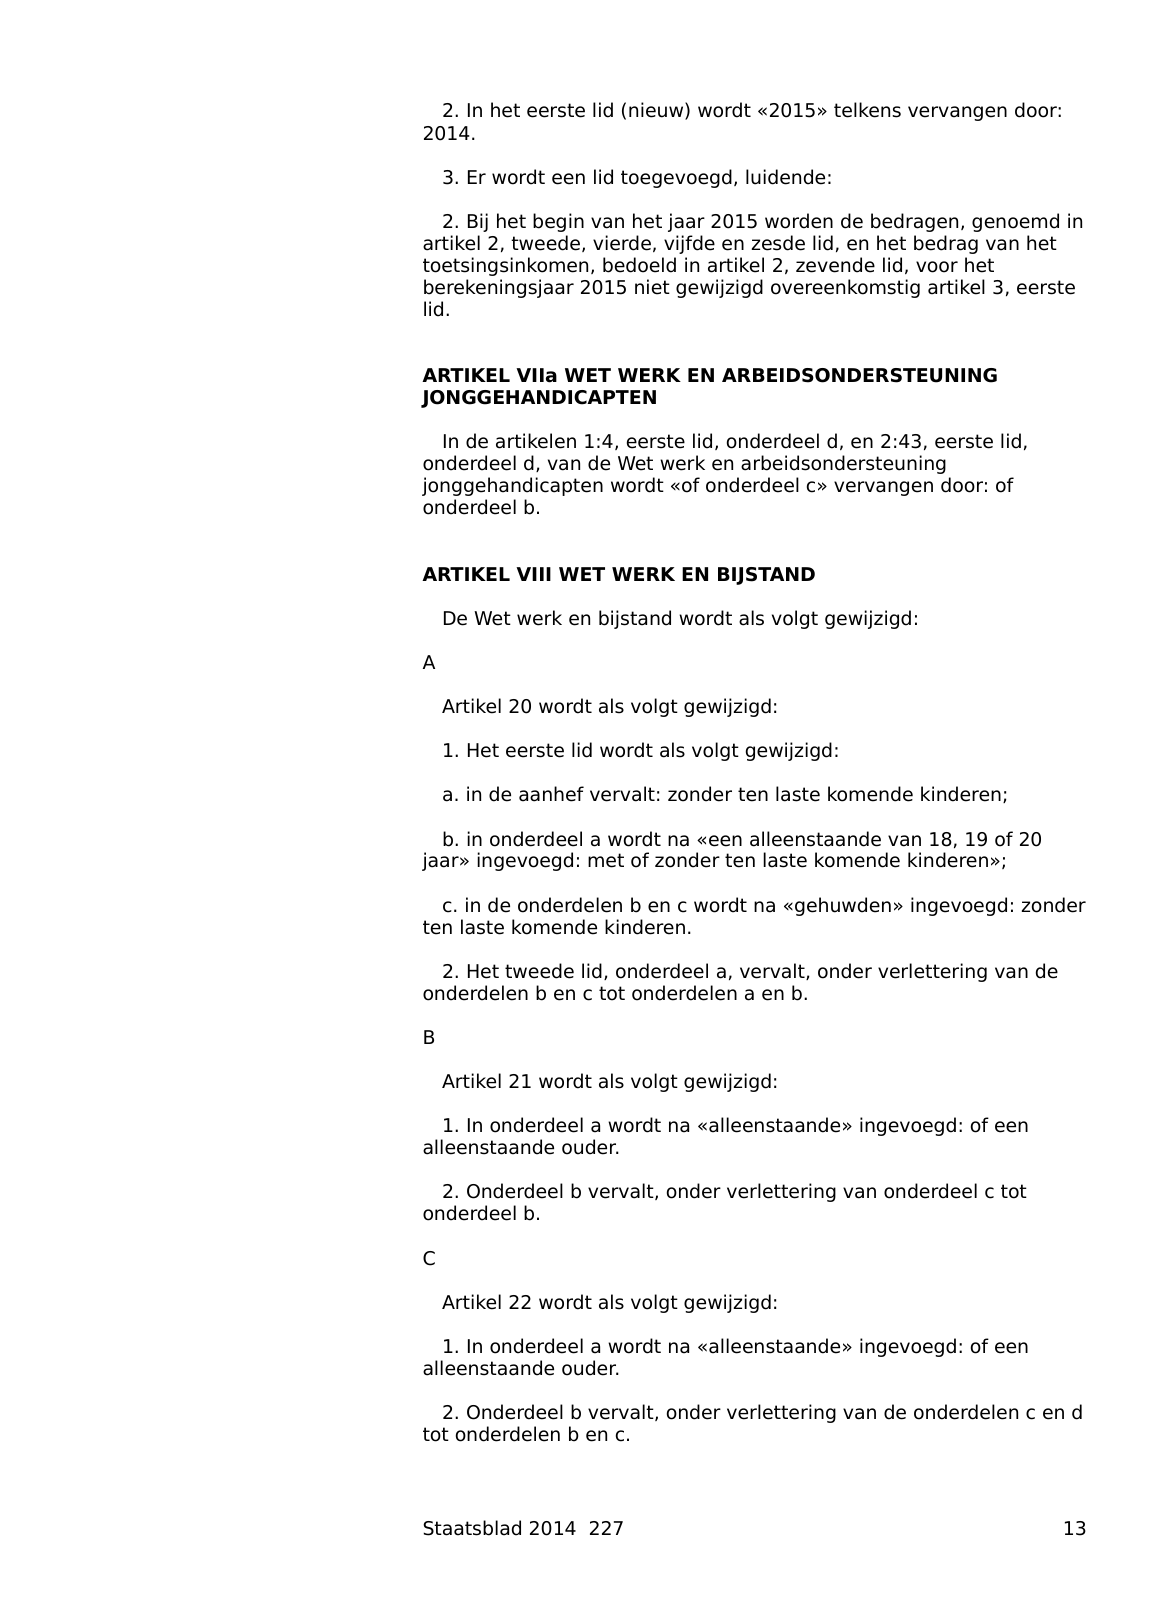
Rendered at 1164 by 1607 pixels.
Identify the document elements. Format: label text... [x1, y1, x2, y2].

text Artikel 21 wordt als volgt gewijzigd: [422, 1071, 1087, 1093]
text 1. Het eerste lid wordt als volgt gewijzigd: [422, 740, 1087, 762]
text 1. In onderdeel a wordt na «alleenstaande» ingevoegd: of een alleenstaande ouder. [422, 1115, 1087, 1159]
text In de artikelen 1:4, eerste lid, onderdeel d, en 2:43, eerste lid, onderdeel d, van de Wet werk en arbeidsondersteuning jonggehandicapten wordt «of onderdeel c» vervangen door: of onderdeel b. [422, 431, 1087, 519]
text b. in onderdeel a wordt na «een alleenstaande van 18, 19 of 20 jaar» ingevoegd: met of zonder ten laste komende kinderen»; [422, 828, 1087, 872]
text c. in de onderdelen b en c wordt na «gehuwden» ingevoegd: zonder ten laste komende kinderen. [422, 894, 1087, 938]
text A [422, 652, 1087, 674]
text Artikel 22 wordt als volgt gewijzigd: [422, 1292, 1087, 1314]
subtitle ARTIKEL VIII WET WERK EN BIJSTAND [422, 563, 1087, 585]
text C [422, 1247, 1087, 1269]
text Artikel 20 wordt als volgt gewijzigd: [422, 696, 1087, 718]
text 2. Bij het begin van het jaar 2015 worden de bedragen, genoemd in artikel 2, tweede, vierde, vijfde en zesde lid, en het bedrag van het toetsingsinkomen, bedoeld in artikel 2, zevende lid, voor het berekeningsjaar 2015 niet gewijzigd overeenkomstig artikel 3, eerste lid. [422, 211, 1087, 321]
text 3. Er wordt een lid toegevoegd, luidende: [422, 167, 1087, 188]
text B [422, 1027, 1087, 1049]
text a. in de aanhef vervalt: zonder ten laste komende kinderen; [422, 784, 1087, 806]
text 2. In het eerste lid (nieuw) wordt «2015» telkens vervangen door: 2014. [422, 100, 1087, 144]
subtitle ARTIKEL VIIa WET WERK EN ARBEIDSONDERSTEUNING JONGGEHANDICAPTEN [422, 365, 1087, 409]
text 2. Het tweede lid, onderdeel a, vervalt, onder verlettering van de onderdelen b en c tot onderdelen a en b. [422, 961, 1087, 1005]
text De Wet werk en bijstand wordt als volgt gewijzigd: [422, 608, 1087, 629]
text 2. Onderdeel b vervalt, onder verlettering van de onderdelen c en d tot onderdelen b en c. [422, 1402, 1087, 1446]
text 1. In onderdeel a wordt na «alleenstaande» ingevoegd: of een alleenstaande ouder. [422, 1336, 1087, 1380]
text 2. Onderdeel b vervalt, onder verlettering van onderdeel c tot onderdeel b. [422, 1181, 1087, 1225]
